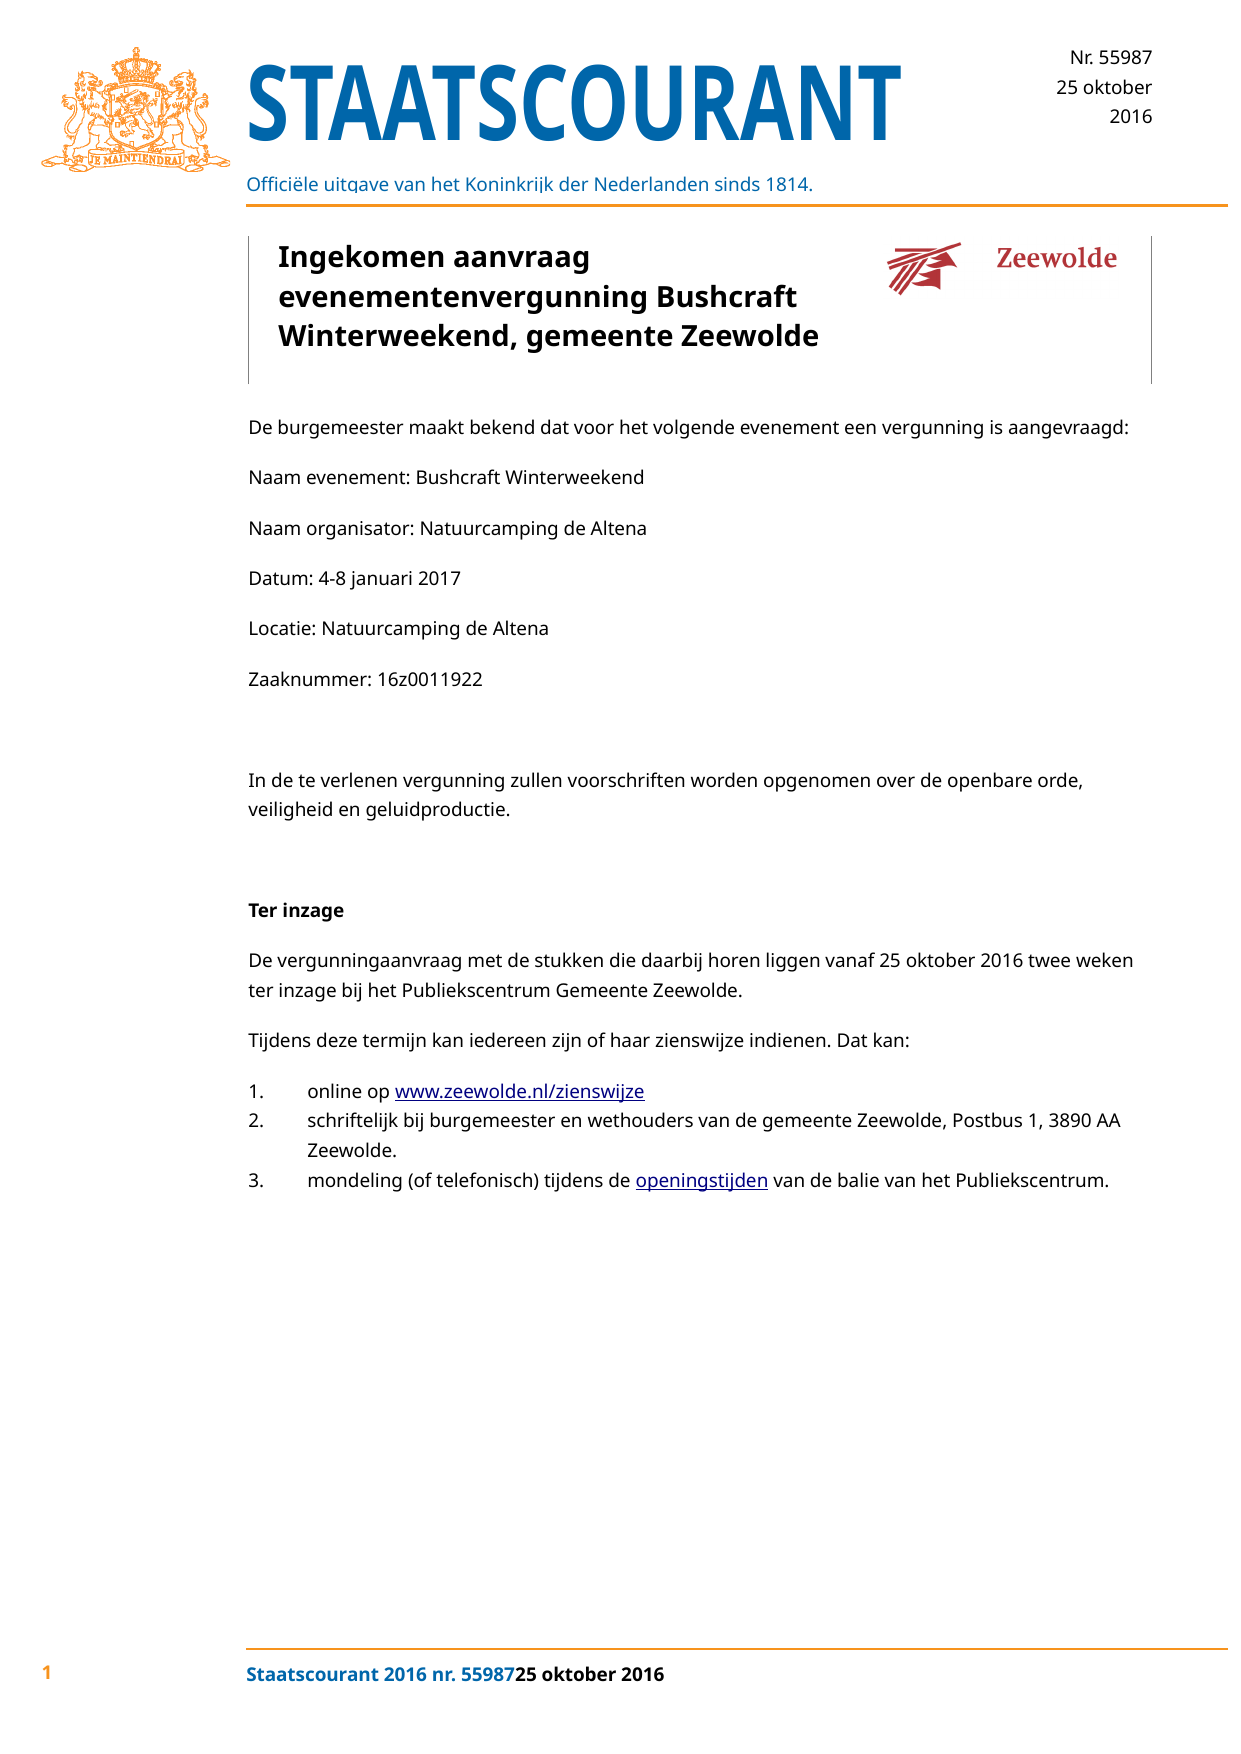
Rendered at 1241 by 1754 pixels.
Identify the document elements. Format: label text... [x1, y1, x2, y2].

text In de te verlenen vergunning zullen voorschriften worden opgenomen over de openbare orde, veiligheid en geluidproductie. [248, 767, 1152, 822]
table_header Ingekomen aanvraag evenementenvergunning Bushcraft Winterweekend, gemeente Zeewolde [249, 236, 850, 384]
list mondeling (of telefonisch) tijdens de openingstijden van de balie van het Publiekscentrum. [248, 1167, 1152, 1193]
picture [882, 236, 1119, 299]
text Datum: 4-8 januari 2017 [248, 565, 1152, 591]
text De vergunningaanvraag met de stukken die daarbij horen liggen vanaf 25 oktober 2016 twee weken ter inzage bij het Publiekscentrum Gemeente Zeewolde. [248, 948, 1152, 1003]
text Locatie: Natuurcamping de Altena [248, 616, 1152, 641]
text Naam evenement: Bushcraft Winterweekend [248, 464, 1152, 490]
text Naam organisator: Natuurcamping de Altena [248, 515, 1152, 541]
text De burgemeester maakt bekend dat voor het volgende evenement een vergunning is aangevraagd: [248, 414, 1152, 440]
picture [41, 47, 231, 172]
text Tijdens deze termijn kan iedereen zijn of haar zienswijze indienen. Dat kan: [248, 1028, 1152, 1053]
table_header [850, 236, 1151, 384]
list online op www.zeewolde.nl/zienswijze [248, 1078, 1152, 1104]
text Ter inzage [248, 897, 1152, 923]
text Zaaknummer: 16z0011922 [248, 666, 1152, 692]
list schriftelijk bij burgemeester en wethouders van de gemeente Zeewolde, Postbus 1, 3890 AA Zeewolde. [248, 1108, 1152, 1163]
